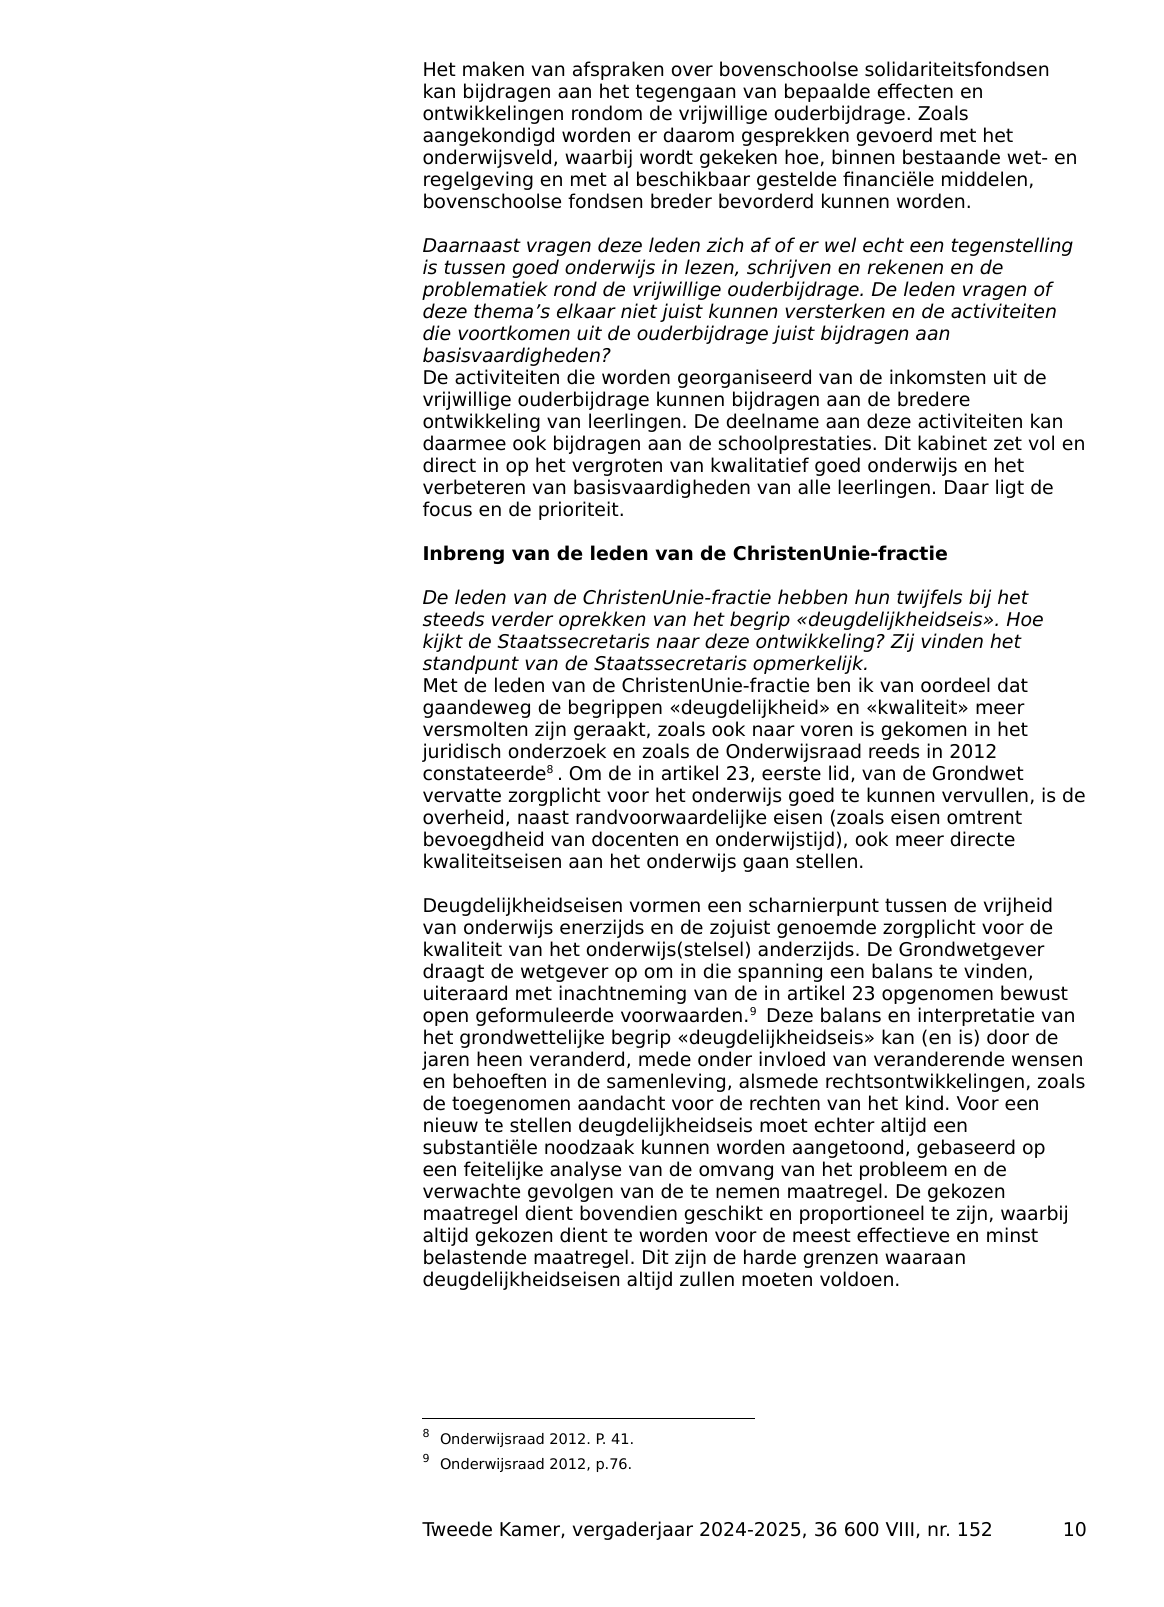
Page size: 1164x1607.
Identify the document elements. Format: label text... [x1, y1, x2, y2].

text Het maken van afspraken over bovenschoolse solidariteitsfondsen kan bijdragen aan het tegengaan van bepaalde effecten en ontwikkelingen rondom de vrijwillige ouderbijdrage. Zoals aangekondigd worden er daarom gesprekken gevoerd met het onderwijsveld, waarbij wordt gekeken hoe, binnen bestaande wet- en regelgeving en met al beschikbaar gestelde financiële middelen, bovenschoolse fondsen breder bevorderd kunnen worden. [422, 59, 1087, 213]
subtitle Inbreng van de leden van de ChristenUnie-fractie [422, 543, 1087, 565]
text Onderwijsraad 2012, p.76. [422, 1452, 1087, 1474]
text Daarnaast vragen deze leden zich af of er wel echt een tegenstelling is tussen goed onderwijs in lezen, schrijven en rekenen en de problematiek rond de vrijwillige ouderbijdrage. De leden vragen of deze thema’s elkaar niet juist kunnen versterken en de activiteiten die voortkomen uit de ouderbijdrage juist bijdragen aan basisvaardigheden? [422, 235, 1087, 367]
text De leden van de ChristenUnie-fractie hebben hun twijfels bij het steeds verder oprekken van het begrip «deugdelijkheidseis». Hoe kijkt de Staatssecretaris naar deze ontwikkeling? Zij vinden het standpunt van de Staatssecretaris opmerkelijk. [422, 587, 1087, 675]
text Onderwijsraad 2012. P. 41. [422, 1427, 1087, 1449]
text Deugdelijkheidseisen vormen een scharnierpunt tussen de vrijheid van onderwijs enerzijds en de zojuist genoemde zorgplicht voor de kwaliteit van het onderwijs(stelsel) anderzijds. De Grondwetgever draagt de wetgever op om in die spanning een balans te vinden, uiteraard met inachtneming van de in artikel 23 opgenomen bewust open geformuleerde voorwaarden. Deze balans en interpretatie van het grondwettelijke begrip «deugdelijkheidseis» kan (en is) door de jaren heen veranderd, mede onder invloed van veranderende wensen en behoeften in de samenleving, alsmede rechtsontwikkelingen, zoals de toegenomen aandacht voor de rechten van het kind. Voor een nieuw te stellen deugdelijkheidseis moet echter altijd een substantiële noodzaak kunnen worden aangetoond, gebaseerd op een feitelijke analyse van de omvang van het probleem en de verwachte gevolgen van de te nemen maatregel. De gekozen maatregel dient bovendien geschikt en proportioneel te zijn, waarbij altijd gekozen dient te worden voor de meest effectieve en minst belastende maatregel. Dit zijn de harde grenzen waaraan deugdelijkheidseisen altijd zullen moeten voldoen. [422, 895, 1087, 1291]
text Met de leden van de ChristenUnie-fractie ben ik van oordeel dat gaandeweg de begrippen «deugdelijkheid» en «kwaliteit» meer versmolten zijn geraakt, zoals ook naar voren is gekomen in het juridisch onderzoek en zoals de Onderwijsraad reeds in 2012 constateerde. Om de in artikel 23, eerste lid, van de Grondwet vervatte zorgplicht voor het onderwijs goed te kunnen vervullen, is de overheid, naast randvoorwaardelijke eisen (zoals eisen omtrent bevoegdheid van docenten en onderwijstijd), ook meer directe kwaliteitseisen aan het onderwijs gaan stellen. [422, 675, 1087, 873]
text De activiteiten die worden georganiseerd van de inkomsten uit de vrijwillige ouderbijdrage kunnen bijdragen aan de bredere ontwikkeling van leerlingen. De deelname aan deze activiteiten kan daarmee ook bijdragen aan de schoolprestaties. Dit kabinet zet vol en direct in op het vergroten van kwalitatief goed onderwijs en het verbeteren van basisvaardigheden van alle leerlingen. Daar ligt de focus en de prioriteit. [422, 367, 1087, 521]
